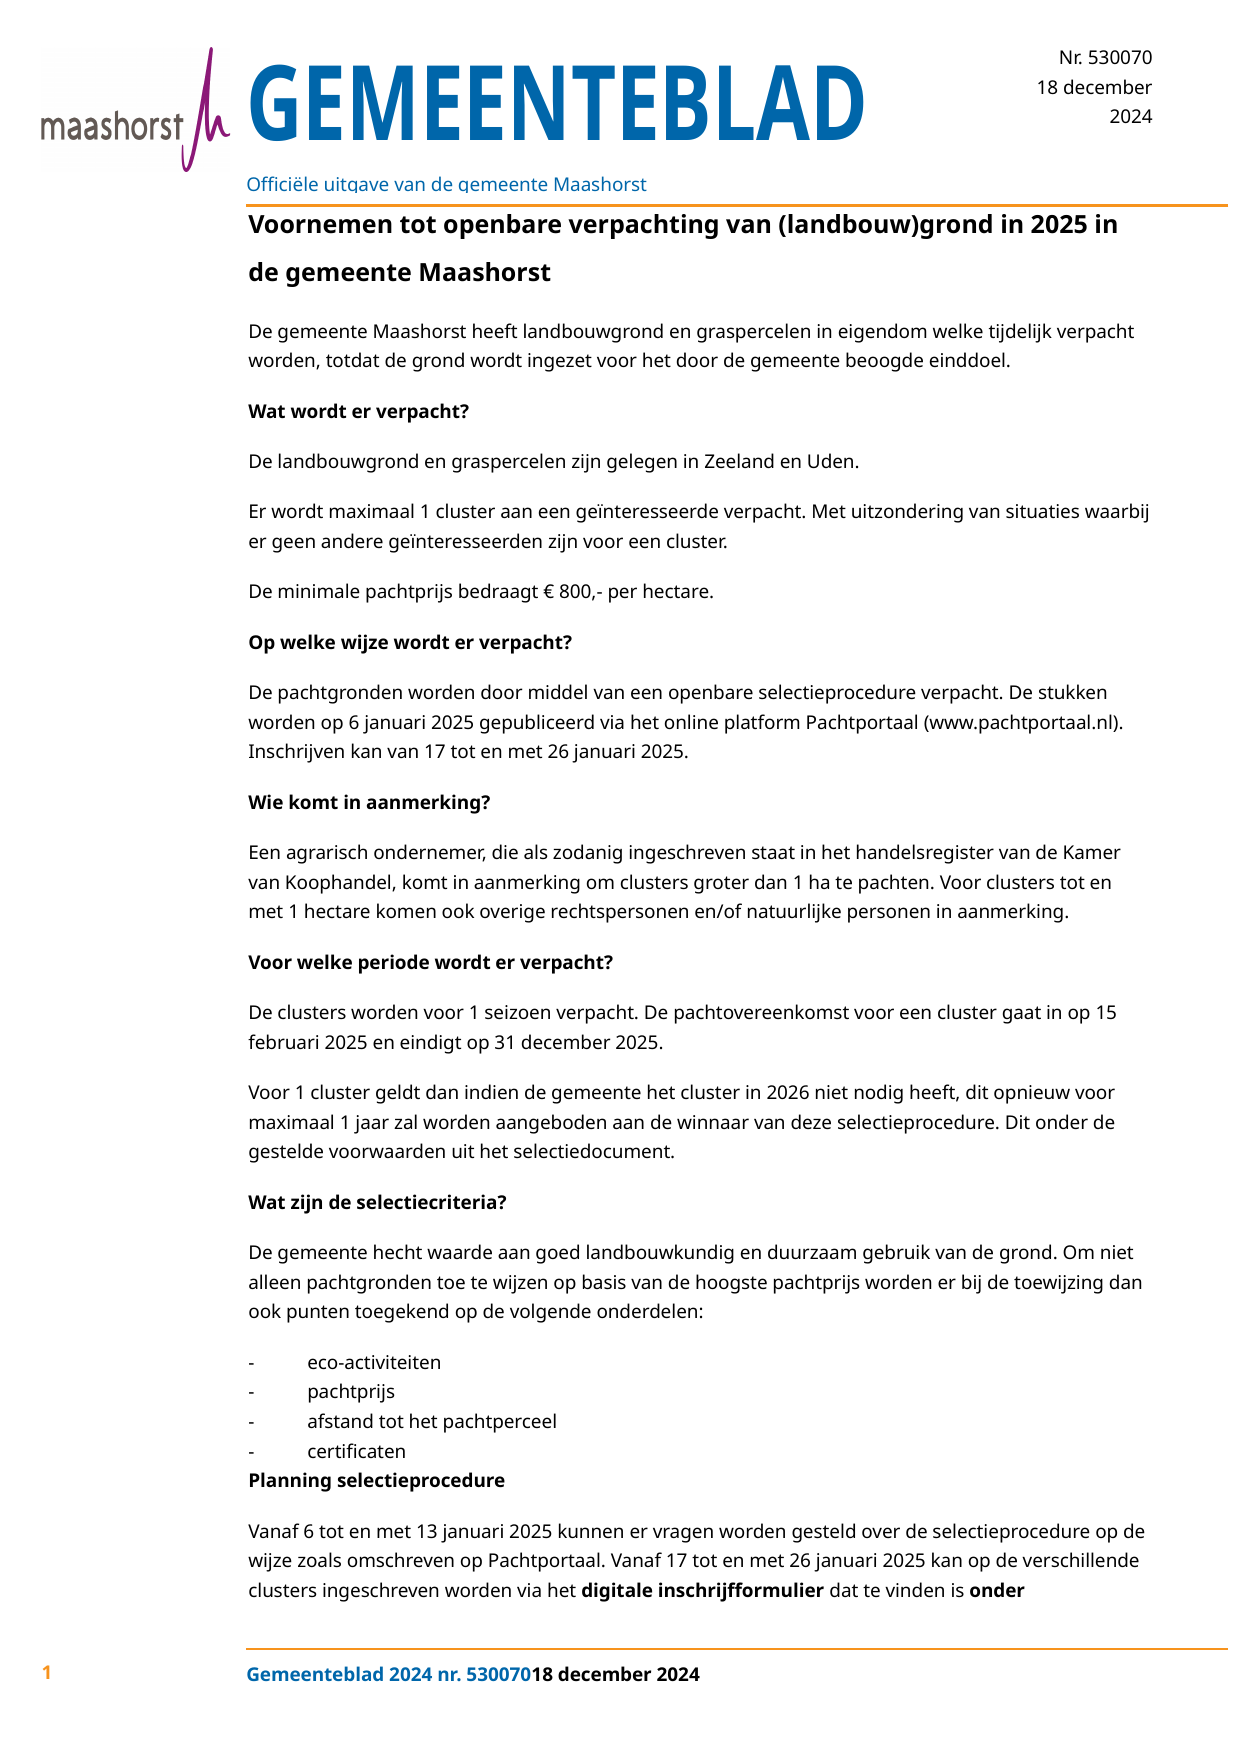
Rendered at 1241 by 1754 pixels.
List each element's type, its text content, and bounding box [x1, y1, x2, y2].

list pachtprijs [248, 1379, 1152, 1404]
text Wat wordt er verpacht? [248, 398, 1152, 424]
text De clusters worden voor 1 seizoen verpacht. De pachtovereenkomst voor een cluster gaat in op 15 februari 2025 en eindigt op 31 december 2025. [248, 999, 1152, 1055]
text Voornemen tot openbare verpachting van (landbouw)grond in 2025 in de gemeente Maashorst [248, 207, 1152, 288]
list eco-activiteiten [248, 1349, 1152, 1375]
text De gemeente Maashorst heeft landbouwgrond en graspercelen in eigendom welke tijdelijk verpacht worden, totdat de grond wordt ingezet voor het door de gemeente beoogde einddoel. [248, 318, 1152, 373]
text Een agrarisch ondernemer, die als zodanig ingeschreven staat in het handelsregister van de Kamer van Koophandel, komt in aanmerking om clusters groter dan 1 ha te pachten. Voor clusters tot en met 1 hectare komen ook overige rechtspersonen en/of natuurlijke personen in aanmerking. [248, 839, 1152, 924]
text De gemeente hecht waarde aan goed landbouwkundig en duurzaam gebruik van de grond. Om niet alleen pachtgronden toe te wijzen op basis van de hoogste pachtprijs worden er bij de toewijzing dan ook punten toegekend op de volgende onderdelen: [248, 1239, 1152, 1324]
text De minimale pachtprijs bedraagt € 800,- per hectare. [248, 579, 1152, 604]
text De pachtgronden worden door middel van een openbare selectieprocedure verpacht. De stukken worden op 6 januari 2025 gepubliceerd via het online platform Pachtportaal (www.pachtportaal.nl). Inschrijven kan van 17 tot en met 26 januari 2025. [248, 679, 1152, 764]
text Planning selectieprocedure [248, 1467, 1152, 1493]
text Er wordt maximaal 1 cluster aan een geïnteresseerde verpacht. Met uitzondering van situaties waarbij er geen andere geïnteresseerden zijn voor een cluster. [248, 499, 1152, 554]
text Vanaf 6 tot en met 13 januari 2025 kunnen er vragen worden gesteld over de selectieprocedure op de wijze zoals omschreven op Pachtportaal. Vanaf 17 tot en met 26 januari 2025 kan op de verschillende clusters ingeschreven worden via het digitale inschrijfformulier dat te vinden is onder [248, 1518, 1152, 1603]
text Voor welke periode wordt er verpacht? [248, 949, 1152, 975]
text Voor 1 cluster geldt dan indien de gemeente het cluster in 2026 niet nodig heeft, dit opnieuw voor maximaal 1 jaar zal worden aangeboden aan de winnaar van deze selectieprocedure. Dit onder de gestelde voorwaarden uit het selectiedocument. [248, 1079, 1152, 1164]
text Wie komt in aanmerking? [248, 789, 1152, 815]
picture [41, 47, 231, 172]
list afstand tot het pachtperceel [248, 1408, 1152, 1434]
text Op welke wijze wordt er verpacht? [248, 629, 1152, 655]
text Wat zijn de selectiecriteria? [248, 1189, 1152, 1215]
list certificaten [248, 1438, 1152, 1464]
text De landbouwgrond en graspercelen zijn gelegen in Zeeland en Uden. [248, 448, 1152, 474]
